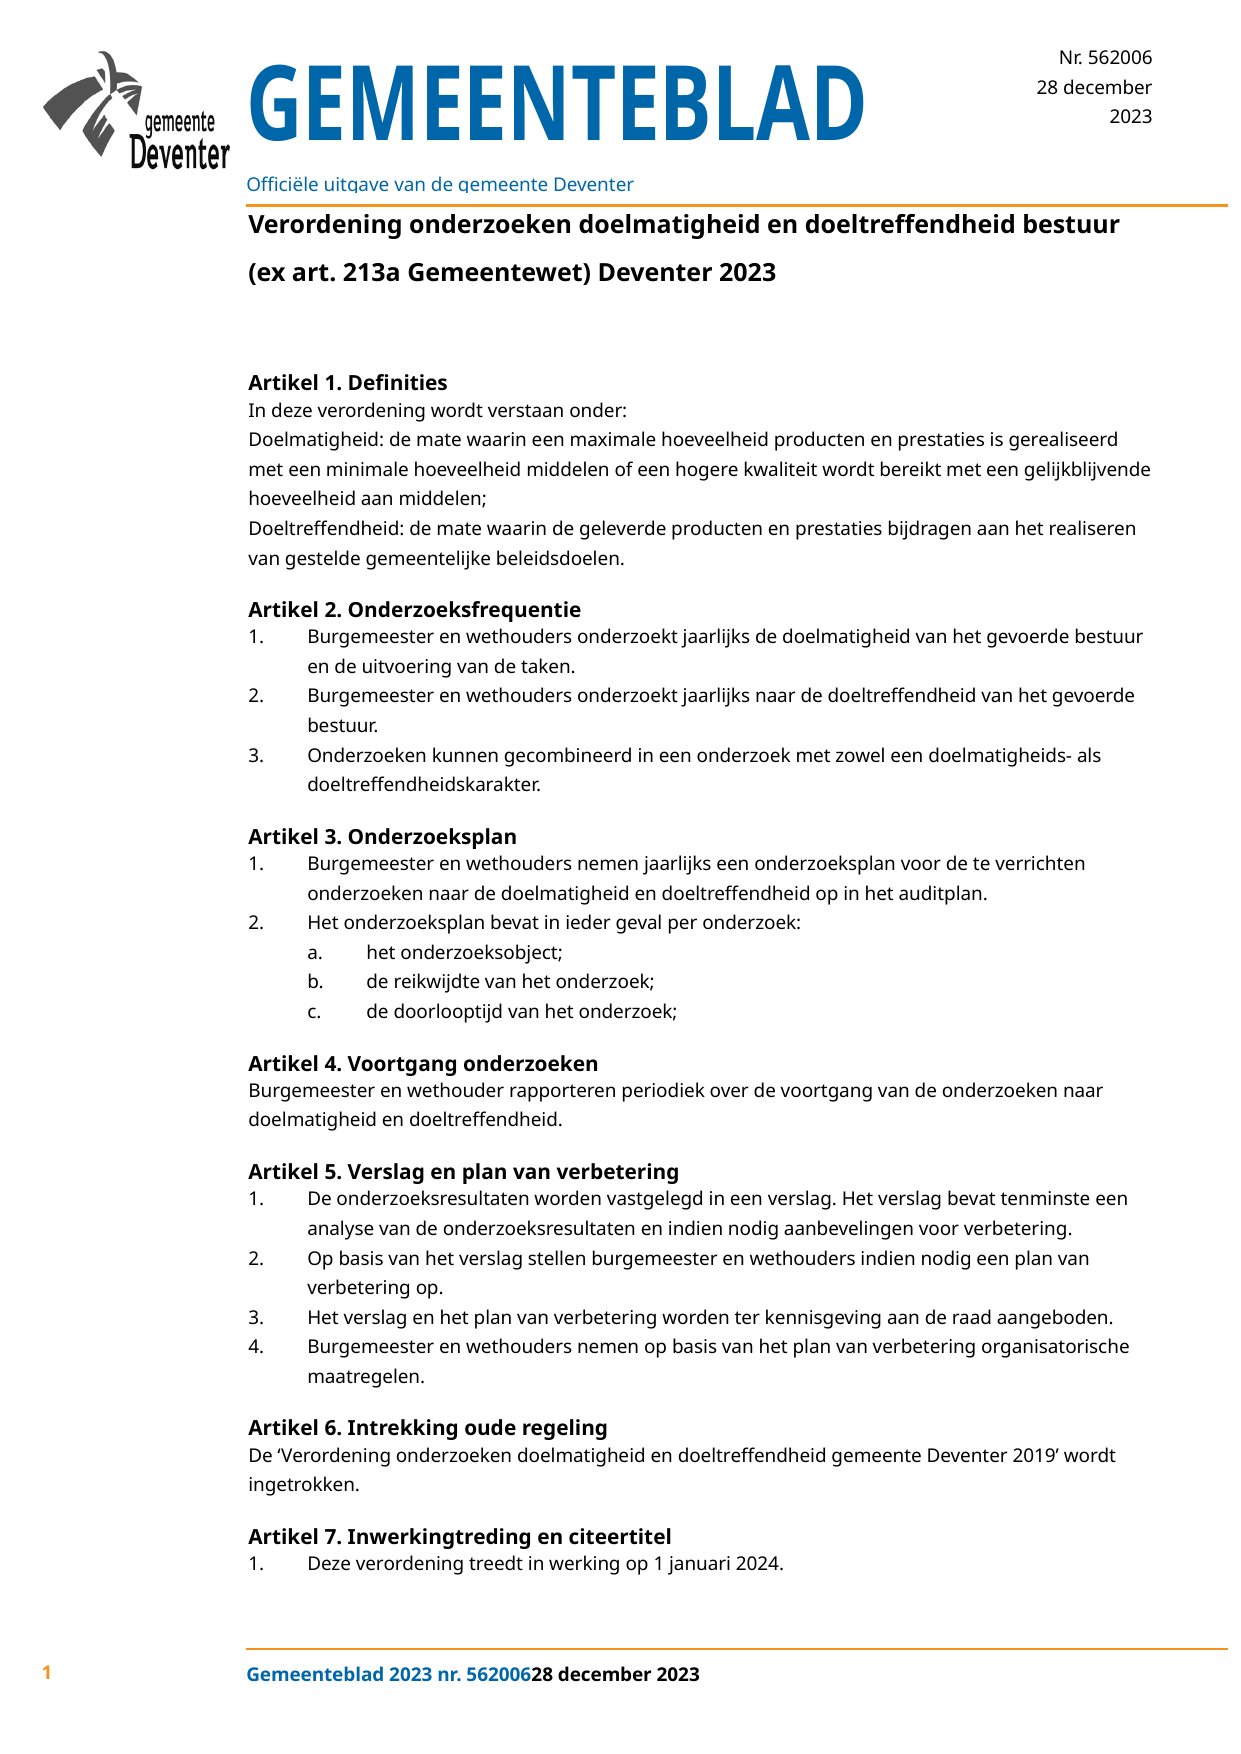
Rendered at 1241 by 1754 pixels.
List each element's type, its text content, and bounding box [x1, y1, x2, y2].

text Artikel 3. Onderzoeksplan [248, 822, 1152, 850]
text Artikel 6. Intrekking oude regeling [248, 1413, 1152, 1442]
list Onderzoeken kunnen gecombineerd in een onderzoek met zowel een doelmatigheids- als doeltreffendheidskarakter. [248, 742, 1152, 797]
list Burgemeester en wethouders nemen op basis van het plan van verbetering organisatorische maatregelen. [248, 1333, 1152, 1389]
list Burgemeester en wethouders onderzoekt jaarlijks de doelmatigheid van het gevoerde bestuur en de uitvoering van de taken. [248, 623, 1152, 679]
text In deze verordening wordt verstaan onder: [248, 397, 1152, 422]
text Doelmatigheid: de mate waarin een maximale hoeveelheid producten en prestaties is gerealiseerd met een minimale hoeveelheid middelen of een hogere kwaliteit wordt bereikt met een gelijkblijvende hoeveelheid aan middelen; [248, 426, 1152, 511]
list Op basis van het verslag stellen burgemeester en wethouders indien nodig een plan van verbetering op. [248, 1245, 1152, 1300]
text Burgemeester en wethouder rapporteren periodiek over de voortgang van de onderzoeken naar doelmatigheid en doeltreffendheid. [248, 1077, 1152, 1132]
list Burgemeester en wethouders nemen jaarlijks een onderzoeksplan voor de te verrichten onderzoeken naar de doelmatigheid en doeltreffendheid op in het auditplan. [248, 850, 1152, 906]
picture [41, 47, 231, 172]
text Artikel 2. Onderzoeksfrequentie [248, 595, 1152, 623]
list het onderzoeksobject; [307, 939, 1152, 965]
text Artikel 5. Verslag en plan van verbetering [248, 1157, 1152, 1186]
text Artikel 7. Inwerkingtreding en citeertitel [248, 1522, 1152, 1550]
list Deze verordening treedt in werking op 1 januari 2024. [248, 1550, 1152, 1576]
list Het onderzoeksplan bevat in ieder geval per onderzoek: [248, 909, 1152, 935]
text Verordening onderzoeken doelmatigheid en doeltreffendheid bestuur (ex art. 213a Gemeentewet) Deventer 2023 [248, 207, 1152, 288]
list de reikwijdte van het onderzoek; [307, 969, 1152, 994]
text Artikel 4. Voortgang onderzoeken [248, 1049, 1152, 1077]
list Het verslag en het plan van verbetering worden ter kennisgeving aan de raad aangeboden. [248, 1304, 1152, 1329]
text Artikel 1. Definities [248, 368, 1152, 397]
list Burgemeester en wethouders onderzoekt jaarlijks naar de doeltreffendheid van het gevoerde bestuur. [248, 683, 1152, 738]
text Doeltreffendheid: de mate waarin de geleverde producten en prestaties bijdragen aan het realiseren van gestelde gemeentelijke beleidsdoelen. [248, 515, 1152, 570]
list de doorlooptijd van het onderzoek; [307, 998, 1152, 1024]
text De ‘Verordening onderzoeken doelmatigheid en doeltreffendheid gemeente Deventer 2019’ wordt ingetrokken. [248, 1442, 1152, 1497]
list De onderzoeksresultaten worden vastgelegd in een verslag. Het verslag bevat tenminste een analyse van de onderzoeksresultaten en indien nodig aanbevelingen voor verbetering. [248, 1186, 1152, 1241]
